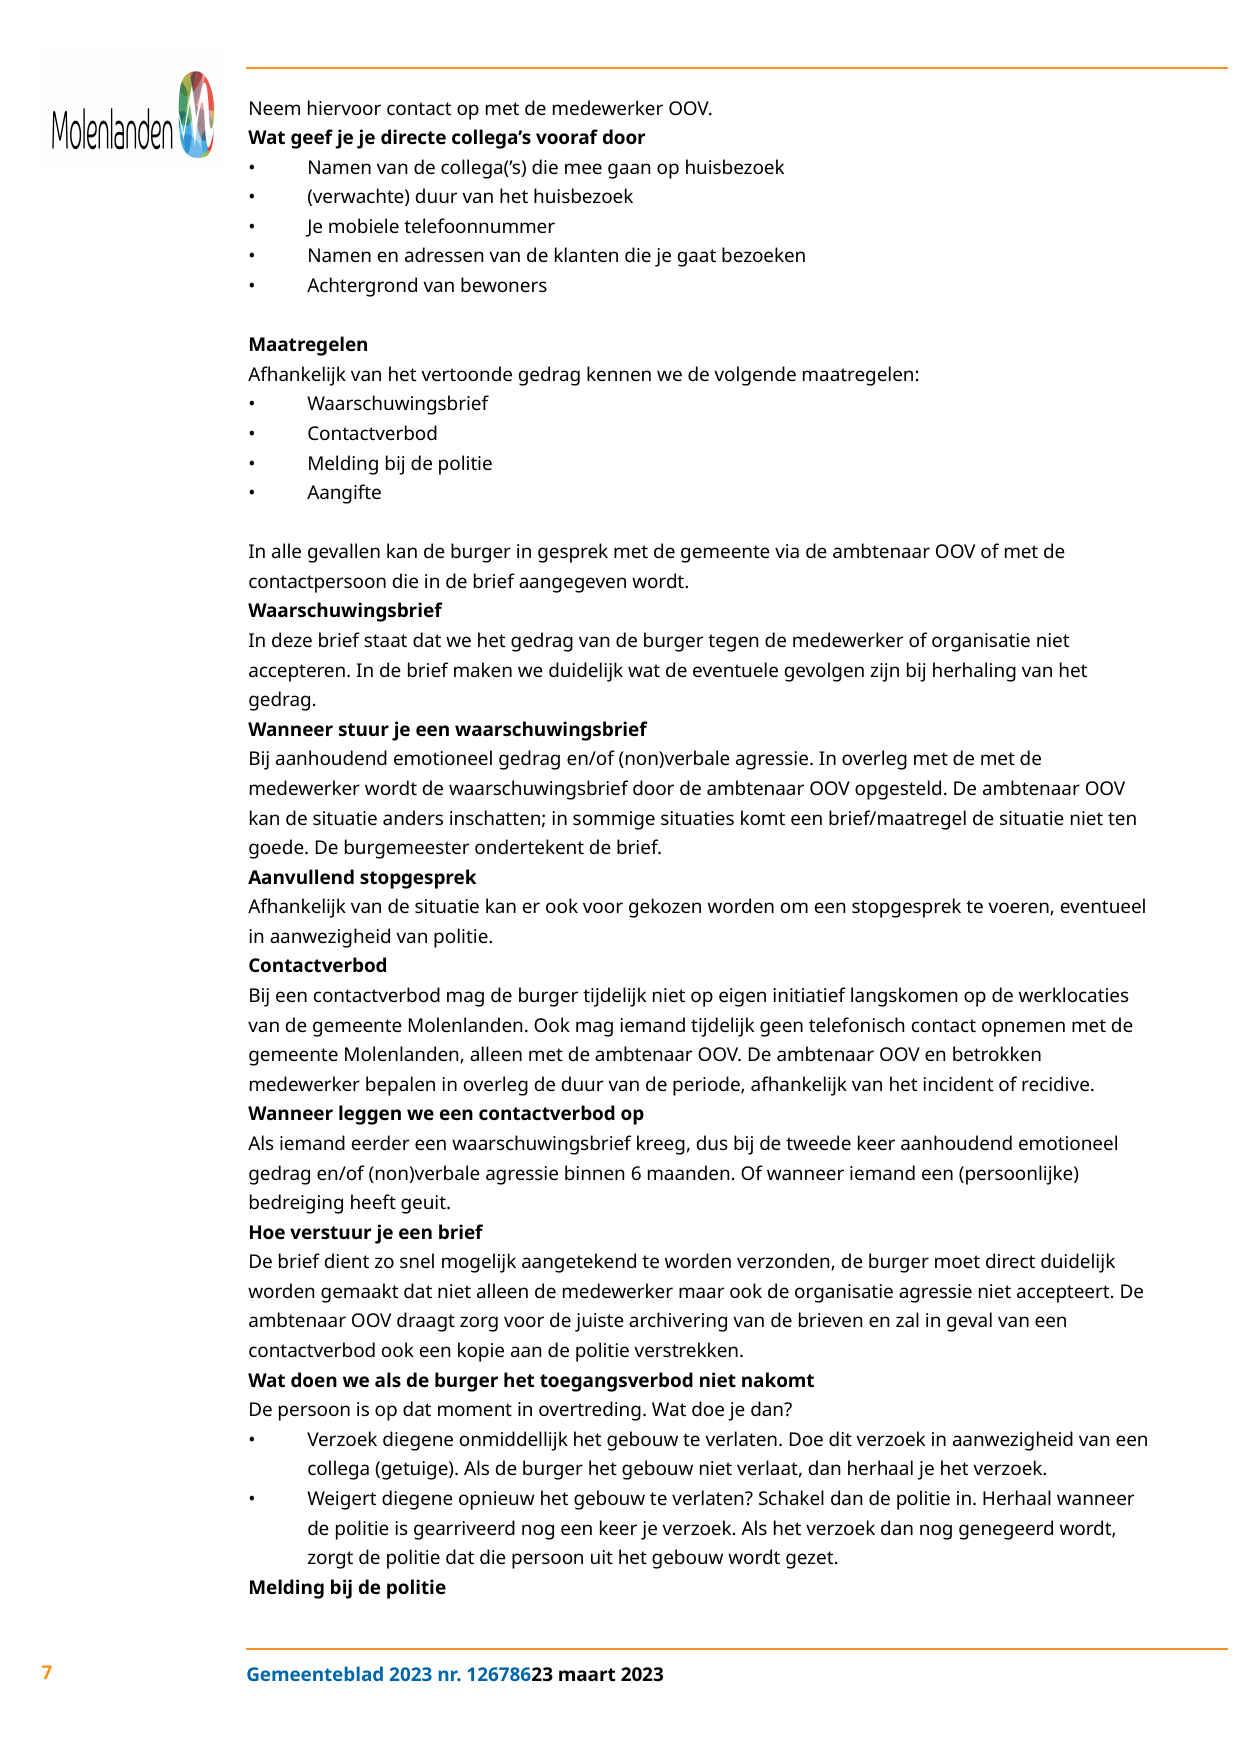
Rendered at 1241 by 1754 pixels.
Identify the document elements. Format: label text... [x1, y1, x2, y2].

list Namen en adressen van de klanten die je gaat bezoeken [248, 243, 1152, 268]
list Je mobiele telefoonnummer [248, 213, 1152, 239]
text In alle gevallen kan de burger in gesprek met de gemeente via de ambtenaar OOV of met de contactpersoon die in de brief aangegeven wordt. [248, 538, 1152, 594]
list Contactverbod [248, 420, 1152, 446]
text De brief dient zo snel mogelijk aangetekend te worden verzonden, de burger moet direct duidelijk worden gemaakt dat niet alleen de medewerker maar ook de organisatie agressie niet accepteert. De ambtenaar OOV draagt zorg voor de juiste archivering van de brieven en zal in geval van een contactverbod ook een kopie aan de politie verstrekken. [248, 1248, 1152, 1363]
text Wanneer leggen we een contactverbod op [248, 1101, 1152, 1126]
list Namen van de collega(’s) die mee gaan op huisbezoek [248, 154, 1152, 180]
list (verwachte) duur van het huisbezoek [248, 183, 1152, 209]
list Aangifte [248, 479, 1152, 505]
list Verzoek diegene onmiddellijk het gebouw te verlaten. Doe dit verzoek in aanwezigheid van een collega (getuige). Als de burger het gebouw niet verlaat, dan herhaal je het verzoek. [248, 1426, 1152, 1481]
text In deze brief staat dat we het gedrag van de burger tegen de medewerker of organisatie niet accepteren. In de brief maken we duidelijk wat de eventuele gevolgen zijn bij herhaling van het gedrag. [248, 627, 1152, 712]
text Bij een contactverbod mag de burger tijdelijk niet op eigen initiatief langskomen op de werklocaties van de gemeente Molenlanden. Ook mag iemand tijdelijk geen telefonisch contact opnemen met de gemeente Molenlanden, alleen met de ambtenaar OOV. De ambtenaar OOV en betrokken medewerker bepalen in overleg de duur van de periode, afhankelijk van het incident of recidive. [248, 982, 1152, 1097]
text Als iemand eerder een waarschuwingsbrief kreeg, dus bij de tweede keer aanhoudend emotioneel gedrag en/of (non)verbale agressie binnen 6 maanden. Of wanneer iemand een (persoonlijke) bedreiging heeft geuit. [248, 1130, 1152, 1215]
text Hoe verstuur je een brief [248, 1219, 1152, 1245]
text Maatregelen [248, 331, 1152, 357]
text Neem hiervoor contact op met de medewerker OOV. [248, 95, 1152, 121]
text Aanvullend stopgesprek [248, 864, 1152, 890]
text Wat geef je je directe collega’s vooraf door [248, 124, 1152, 150]
list Achtergrond van bewoners [248, 272, 1152, 298]
picture [41, 47, 231, 172]
text Waarschuwingsbrief [248, 598, 1152, 623]
text Wanneer stuur je een waarschuwingsbrief [248, 716, 1152, 742]
text Afhankelijk van het vertoonde gedrag kennen we de volgende maatregelen: [248, 361, 1152, 387]
text Melding bij de politie [248, 1574, 1152, 1600]
text Afhankelijk van de situatie kan er ook voor gekozen worden om een stopgesprek te voeren, eventueel in aanwezigheid van politie. [248, 893, 1152, 949]
list Waarschuwingsbrief [248, 391, 1152, 416]
list Melding bij de politie [248, 450, 1152, 476]
text Contactverbod [248, 953, 1152, 978]
text Bij aanhoudend emotioneel gedrag en/of (non)verbale agressie. In overleg met de met de medewerker wordt de waarschuwingsbrief door de ambtenaar OOV opgesteld. De ambtenaar OOV kan de situatie anders inschatten; in sommige situaties komt een brief/maatregel de situatie niet ten goede. De burgemeester ondertekent de brief. [248, 746, 1152, 860]
text Wat doen we als de burger het toegangsverbod niet nakomt [248, 1367, 1152, 1393]
list Weigert diegene opnieuw het gebouw te verlaten? Schakel dan de politie in. Herhaal wanneer de politie is gearriveerd nog een keer je verzoek. Als het verzoek dan nog genegeerd wordt, zorgt de politie dat die persoon uit het gebouw wordt gezet. [248, 1485, 1152, 1570]
text De persoon is op dat moment in overtreding. Wat doe je dan? [248, 1396, 1152, 1422]
